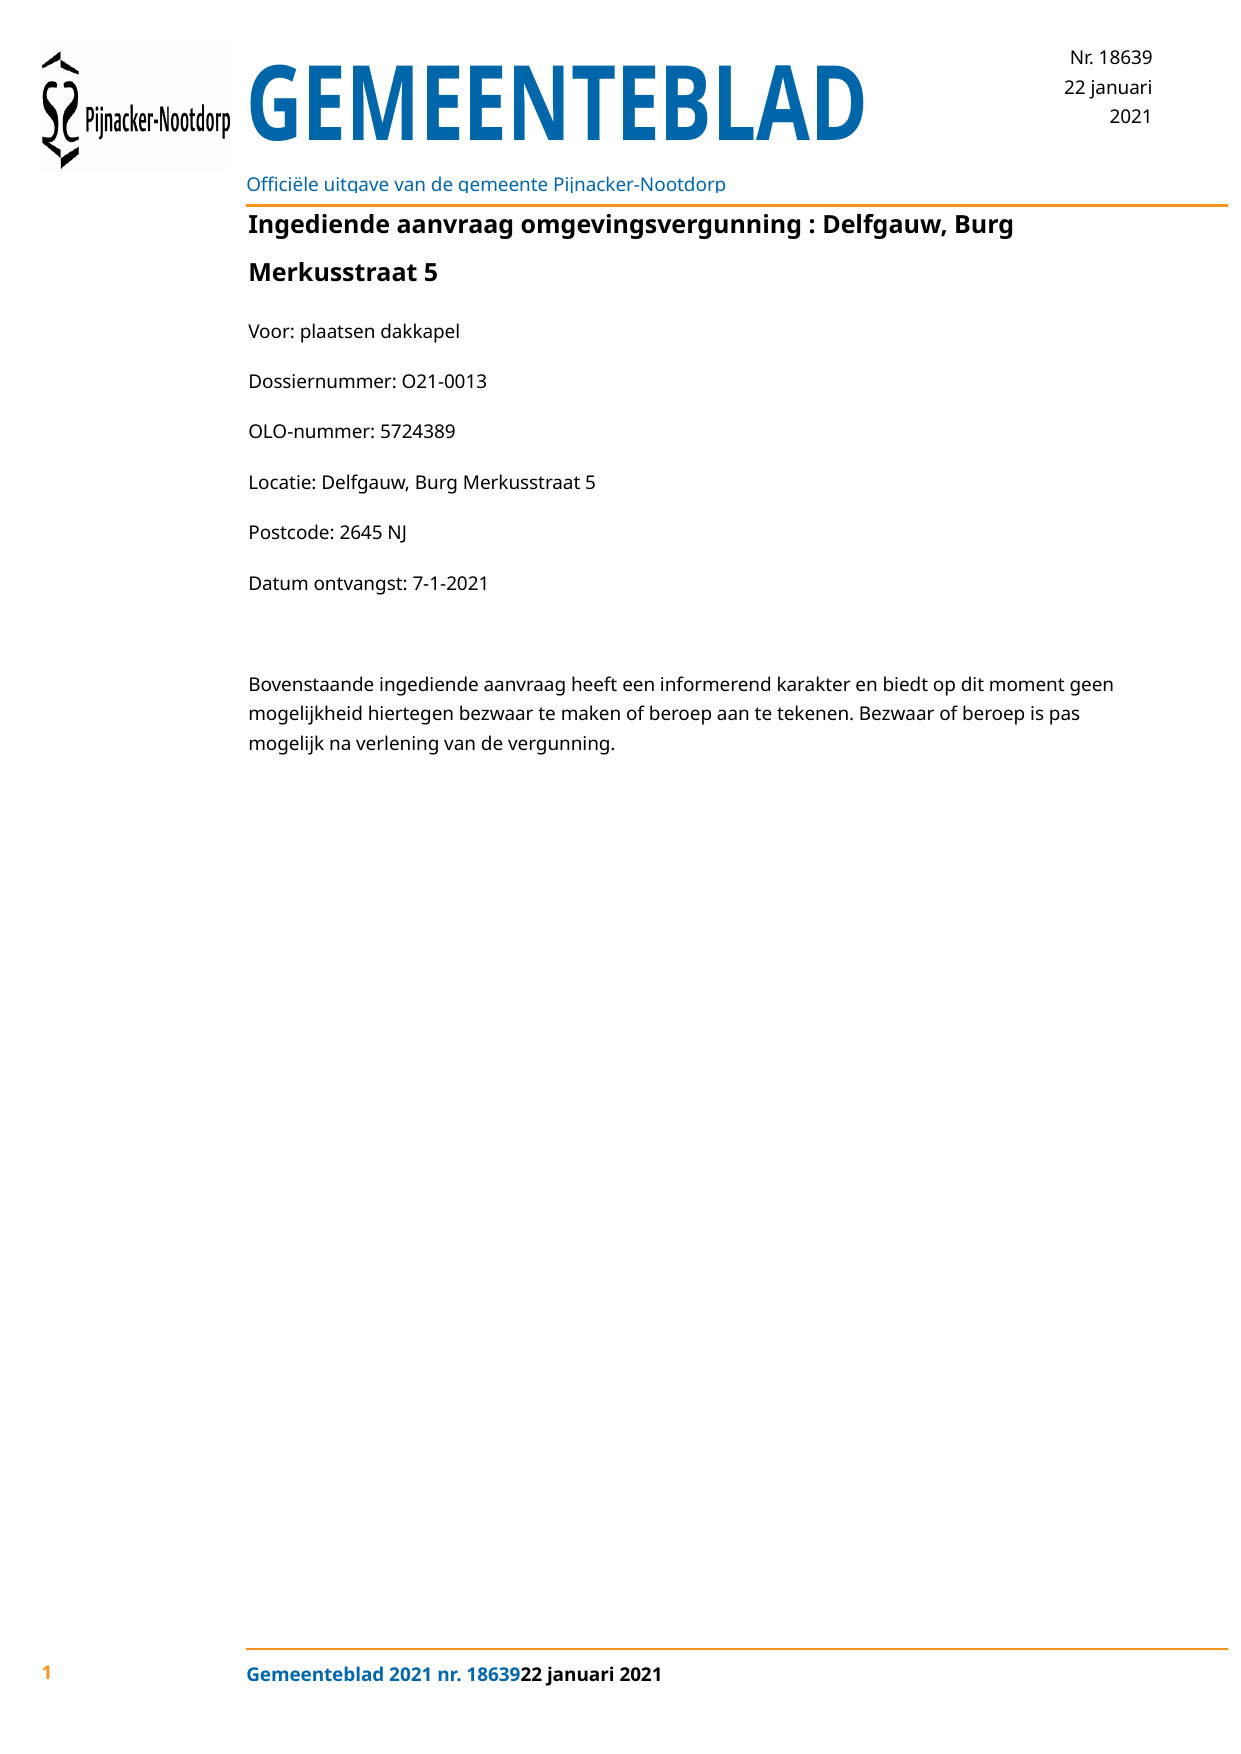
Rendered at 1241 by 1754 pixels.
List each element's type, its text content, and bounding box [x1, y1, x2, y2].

text Locatie: Delfgauw, Burg Merkusstraat 5 [248, 469, 1152, 495]
text Ingediende aanvraag omgevingsvergunning : Delfgauw, Burg Merkusstraat 5 [248, 207, 1152, 288]
text Datum ontvangst: 7-1-2021 [248, 570, 1152, 596]
text Postcode: 2645 NJ [248, 519, 1152, 545]
picture [41, 47, 231, 172]
text Bovenstaande ingediende aanvraag heeft een informerend karakter en biedt op dit moment geen mogelijkheid hiertegen bezwaar te maken of beroep aan te tekenen. Bezwaar of beroep is pas mogelijk na verlening van de vergunning. [248, 671, 1152, 756]
text Dossiernummer: O21-0013 [248, 368, 1152, 394]
text Voor: plaatsen dakkapel [248, 318, 1152, 344]
text OLO-nummer: 5724389 [248, 419, 1152, 444]
